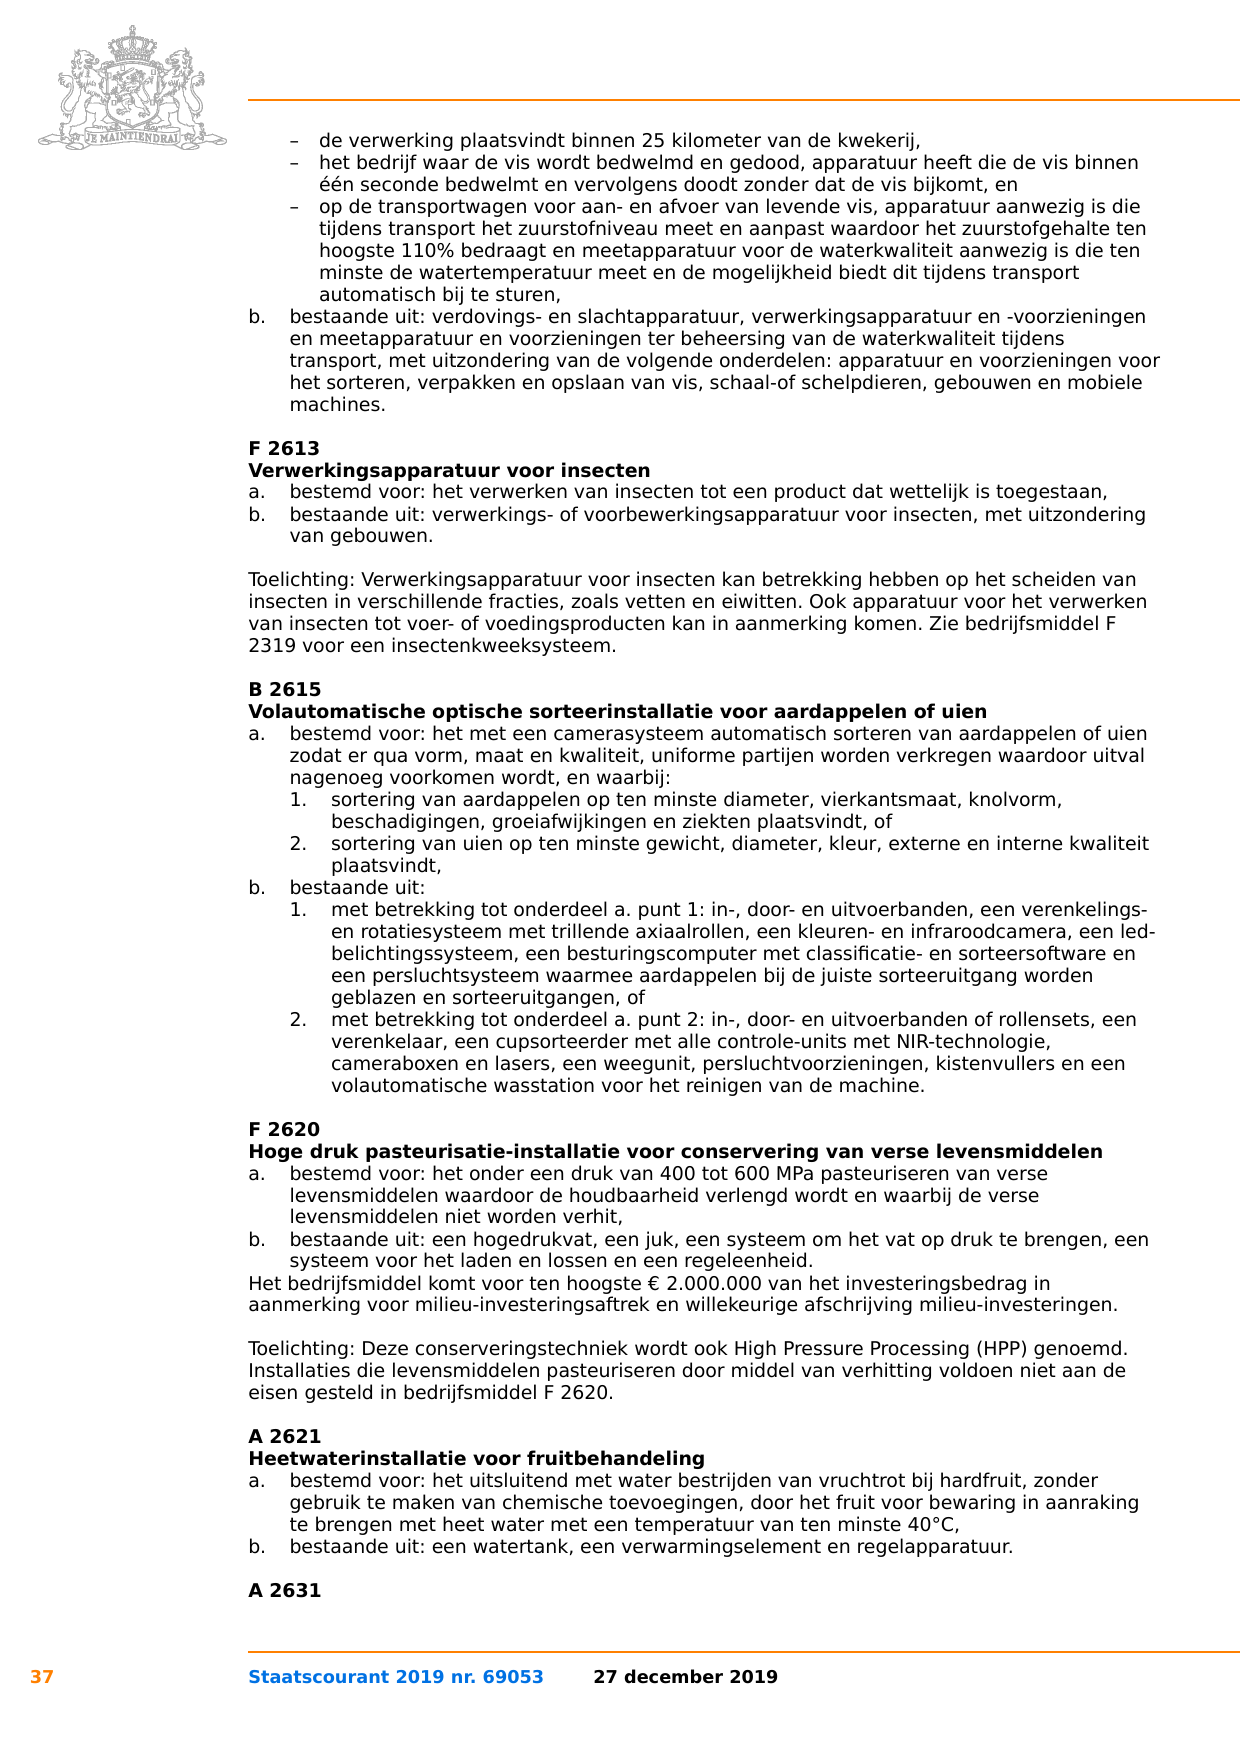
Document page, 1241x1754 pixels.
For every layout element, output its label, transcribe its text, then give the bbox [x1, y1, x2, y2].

text 1. sortering van aardappelen op ten minste diameter, vierkantsmaat, knolvorm, beschadigingen, groeiafwijkingen en ziekten plaatsvindt, of [289, 789, 1163, 833]
text a. bestemd voor: het verwerken van insecten tot een product dat wettelijk is toegestaan, [248, 481, 1163, 503]
text b. bestaande uit: verdovings- en slachtapparatuur, verwerkingsapparatuur en -voorzieningen en meetapparatuur en voorzieningen ter beheersing van de waterkwaliteit tijdens transport, met uitzondering van de volgende onderdelen: apparatuur en voorzieningen voor het sorteren, verpakken en opslaan van vis, schaal-of schelpdieren, gebouwen en mobiele machines. [248, 306, 1163, 416]
text Heetwaterinstallatie voor fruitbehandeling [248, 1448, 1163, 1470]
picture [38, 25, 227, 150]
text F 2613 [248, 437, 1163, 459]
text a. bestemd voor: het uitsluitend met water bestrijden van vruchtrot bij hardfruit, zonder gebruik te maken van chemische toevoegingen, door het fruit voor bewaring in aanraking te brengen met heet water met een temperatuur van ten minste 40°C, [248, 1470, 1163, 1536]
text 1. met betrekking tot onderdeel a. punt 1: in-, door- en uitvoerbanden, een verenkelings- en rotatiesysteem met trillende axiaalrollen, een kleuren- en infraroodcamera, een led-belichtingssysteem, een besturingscomputer met classificatie- en sorteersoftware en een persluchtsysteem waarmee aardappelen bij de juiste sorteeruitgang worden geblazen en sorteeruitgangen, of [289, 899, 1163, 1009]
text b. bestaande uit: een watertank, een verwarmingselement en regelapparatuur. [248, 1536, 1163, 1558]
text – het bedrijf waar de vis wordt bedwelmd en gedood, apparatuur heeft die de vis binnen één seconde bedwelmt en vervolgens doodt zonder dat de vis bijkomt, en [289, 152, 1163, 196]
text F 2620 [248, 1118, 1163, 1141]
text Toelichting: Verwerkingsapparatuur voor insecten kan betrekking hebben op het scheiden van insecten in verschillende fracties, zoals vetten en eiwitten. Ook apparatuur voor het verwerken van insecten tot voer- of voedingsproducten kan in aanmerking komen. Zie bedrijfsmiddel F 2319 voor een insectenkweeksysteem. [248, 569, 1163, 657]
text b. bestaande uit: een hogedrukvat, een juk, een systeem om het vat op druk te brengen, een systeem voor het laden en lossen en een regeleenheid. [248, 1228, 1163, 1272]
text a. bestemd voor: het onder een druk van 400 tot 600 MPa pasteuriseren van verse levensmiddelen waardoor de houdbaarheid verlengd wordt en waarbij de verse levensmiddelen niet worden verhit, [248, 1162, 1163, 1228]
text 2. met betrekking tot onderdeel a. punt 2: in-, door- en uitvoerbanden of rollensets, een verenkelaar, een cupsorteerder met alle controle-units met NIR-technologie, cameraboxen en lasers, een weegunit, persluchtvoorzieningen, kistenvullers en een volautomatische wasstation voor het reinigen van de machine. [289, 1009, 1163, 1097]
text Toelichting: Deze conserveringstechniek wordt ook High Pressure Processing (HPP) genoemd. Installaties die levensmiddelen pasteuriseren door middel van verhitting voldoen niet aan de eisen gesteld in bedrijfsmiddel F 2620. [248, 1338, 1163, 1404]
text a. bestemd voor: het met een camerasysteem automatisch sorteren van aardappelen of uien zodat er qua vorm, maat en kwaliteit, uniforme partijen worden verkregen waardoor uitval nagenoeg voorkomen wordt, en waarbij: [248, 723, 1163, 789]
text A 2621 [248, 1426, 1163, 1448]
text b. bestaande uit: verwerkings- of voorbewerkingsapparatuur voor insecten, met uitzondering van gebouwen. [248, 503, 1163, 547]
text – de verwerking plaatsvindt binnen 25 kilometer van de kwekerij, [289, 130, 1163, 152]
text b. bestaande uit: [248, 877, 1163, 899]
text Hoge druk pasteurisatie-installatie voor conservering van verse levensmiddelen [248, 1141, 1163, 1162]
text B 2615 [248, 679, 1163, 701]
text A 2631 [248, 1580, 1163, 1602]
text Volautomatische optische sorteerinstallatie voor aardappelen of uien [248, 701, 1163, 723]
text Verwerkingsapparatuur voor insecten [248, 459, 1163, 481]
text 2. sortering van uien op ten minste gewicht, diameter, kleur, externe en interne kwaliteit plaatsvindt, [289, 833, 1163, 877]
text Het bedrijfsmiddel komt voor ten hoogste € 2.000.000 van het investeringsbedrag in aanmerking voor milieu-investeringsaftrek en willekeurige afschrijving milieu-investeringen. [248, 1272, 1163, 1316]
text – op de transportwagen voor aan- en afvoer van levende vis, apparatuur aanwezig is die tijdens transport het zuurstofniveau meet en aanpast waardoor het zuurstofgehalte ten hoogste 110% bedraagt en meetapparatuur voor de waterkwaliteit aanwezig is die ten minste de watertemperatuur meet en de mogelijkheid biedt dit tijdens transport automatisch bij te sturen, [289, 196, 1163, 306]
